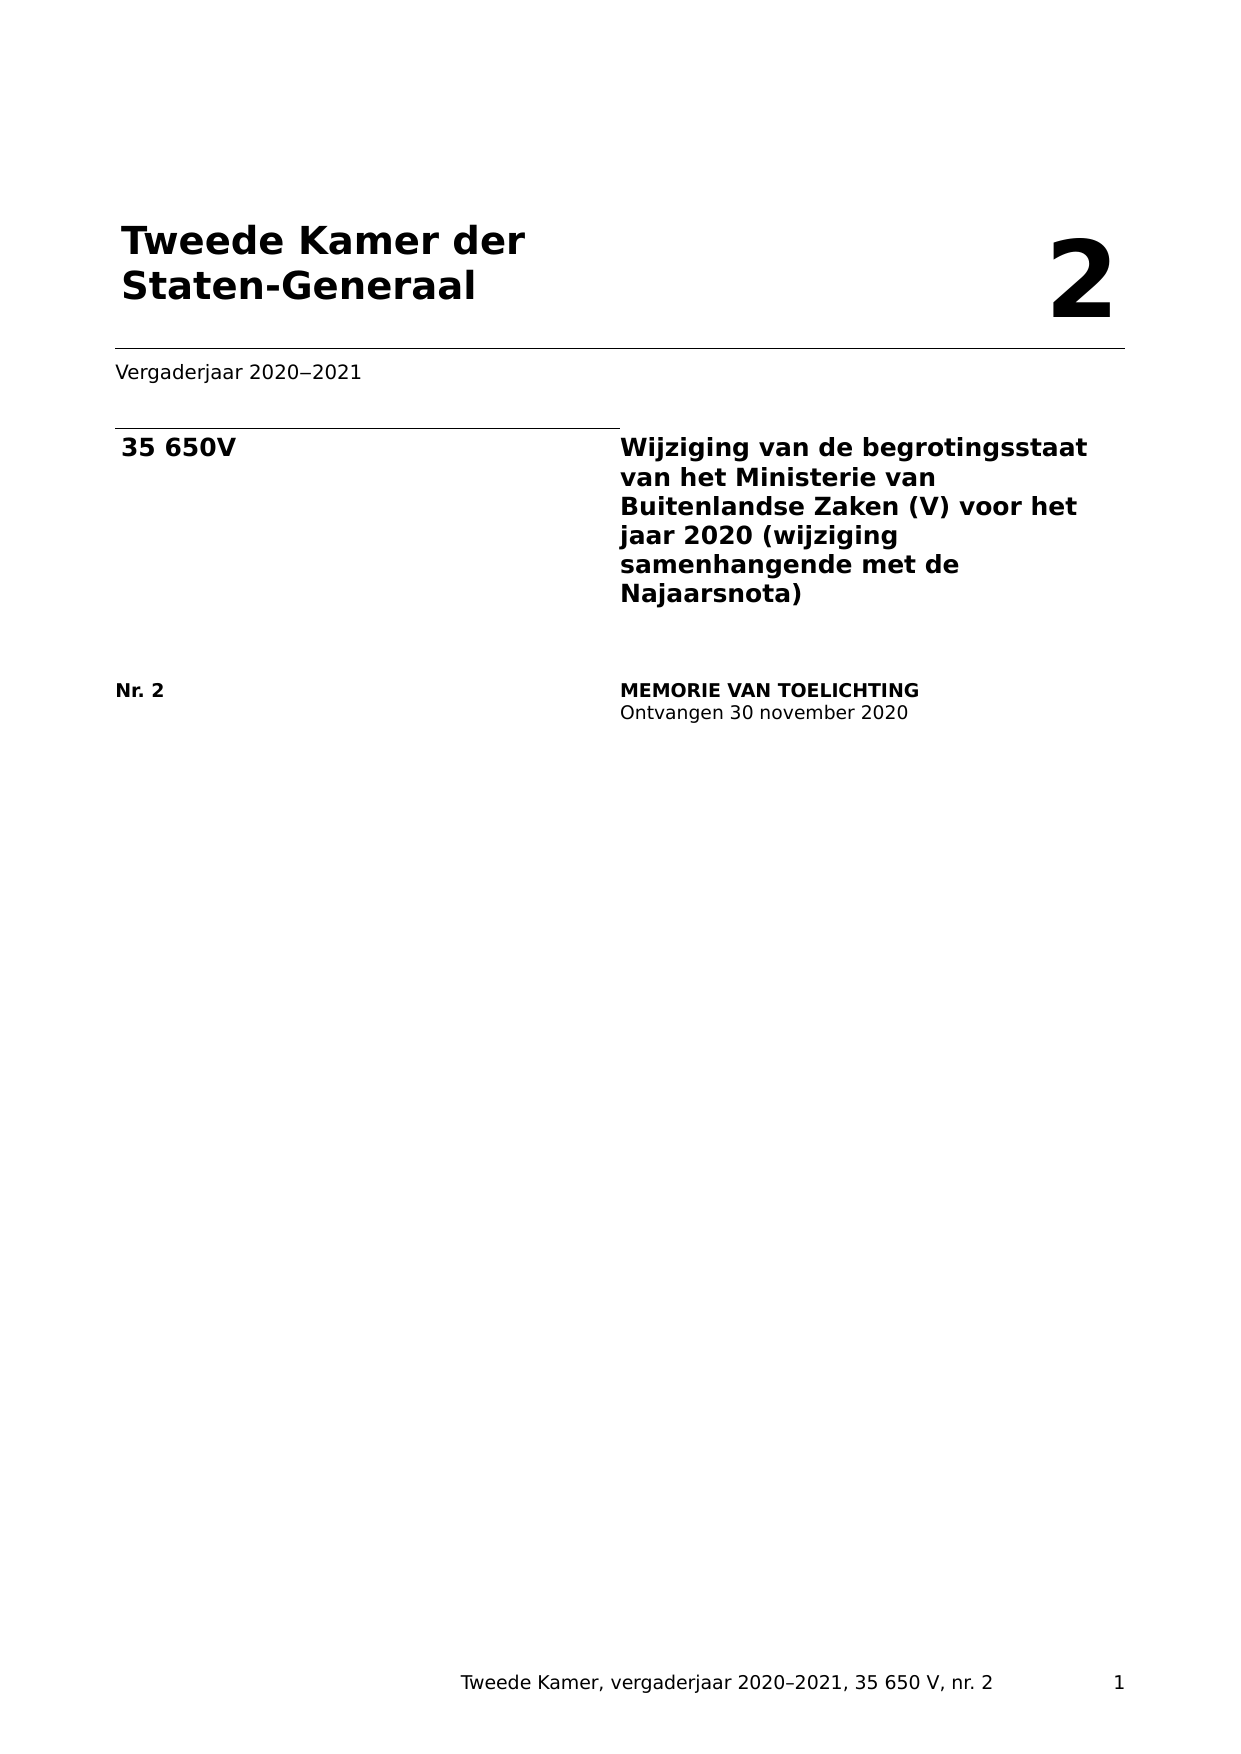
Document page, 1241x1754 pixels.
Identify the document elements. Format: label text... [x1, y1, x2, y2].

table_cell Vergaderjaar 2020‒2021 [115, 349, 1125, 384]
table_header 35 650V [115, 429, 620, 614]
table_header Tweede Kamer der Staten-Generaal [115, 213, 620, 348]
table_header Nr. 2 [115, 680, 620, 746]
table_header 2 [620, 213, 1125, 348]
table_header Wijziging van de begrotingsstaat van het Ministerie van Buitenlandse Zaken (V) voor het jaar 2020 (wijziging samenhangende met de Najaarsnota) [620, 428, 1125, 614]
table_header MEMORIE VAN TOELICHTING Ontvangen 30 november 2020 [620, 680, 1125, 746]
